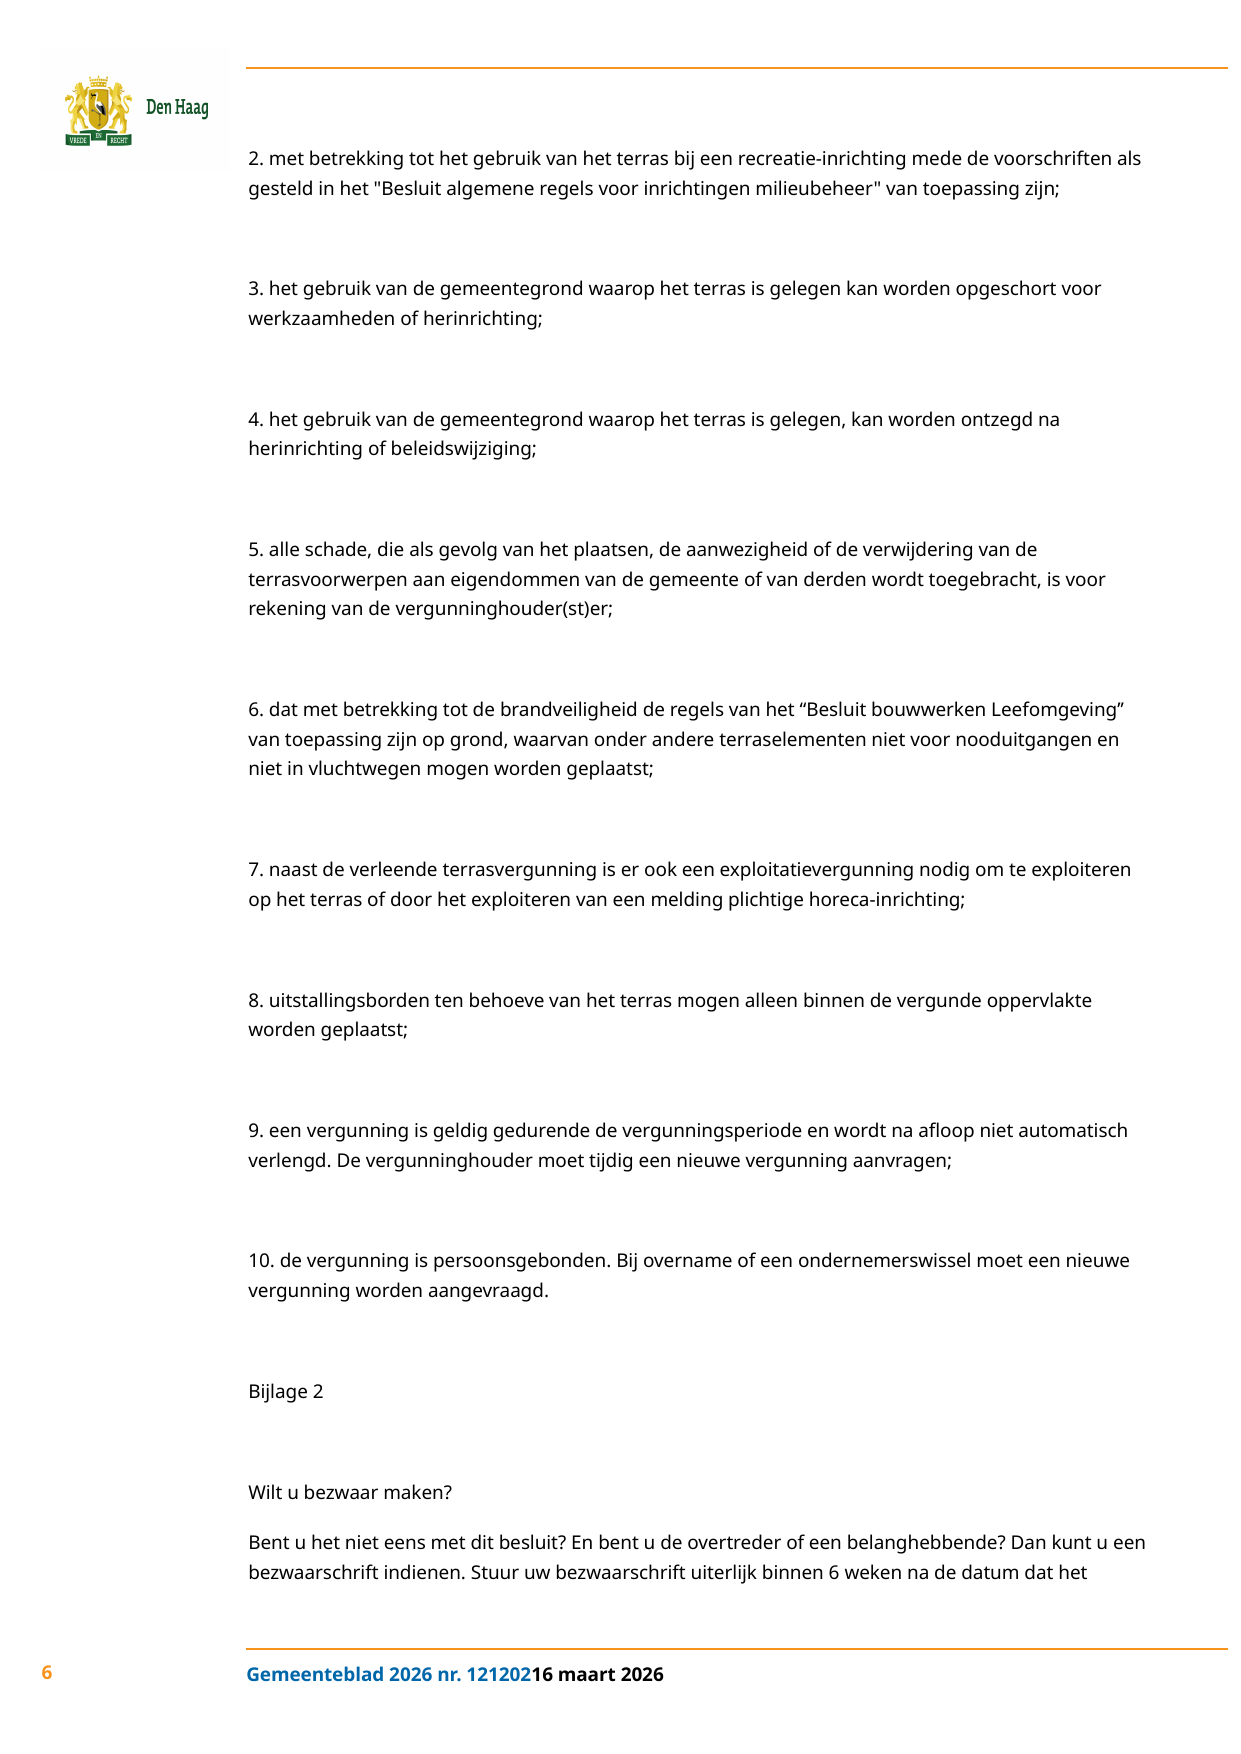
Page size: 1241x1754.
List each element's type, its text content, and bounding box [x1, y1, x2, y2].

text 7. naast de verleende terrasvergunning is er ook een exploitatievergunning nodig om te exploiteren op het terras of door het exploiteren van een melding plichtige horeca-inrichting; [248, 856, 1152, 912]
text 2. met betrekking tot het gebruik van het terras bij een recreatie-inrichting mede de voorschriften als gesteld in het "Besluit algemene regels voor inrichtingen milieubeheer" van toepassing zijn; [248, 145, 1152, 201]
text Wilt u bezwaar maken? [248, 1479, 1152, 1505]
text 4. het gebruik van de gemeentegrond waarop het terras is gelegen, kan worden ontzegd na herinrichting of beleidswijziging; [248, 406, 1152, 461]
text 10. de vergunning is persoonsgebonden. Bij overname of een ondernemerswissel moet een nieuwe vergunning worden aangevraagd. [248, 1248, 1152, 1303]
text 6. dat met betrekking tot de brandveiligheid de regels van het “Besluit bouwwerken Leefomgeving’’ van toepassing zijn op grond, waarvan onder andere terraselementen niet voor nooduitgangen en niet in vluchtwegen mogen worden geplaatst; [248, 696, 1152, 781]
text Bijlage 2 [248, 1378, 1152, 1404]
picture [41, 47, 231, 172]
text 5. alle schade, die als gevolg van het plaatsen, de aanwezigheid of de verwijdering van de terrasvoorwerpen aan eigendommen van de gemeente of van derden wordt toegebracht, is voor rekening van de vergunninghouder(st)er; [248, 536, 1152, 621]
text 9. een vergunning is geldig gedurende de vergunningsperiode en wordt na afloop niet automatisch verlengd. De vergunninghouder moet tijdig een nieuwe vergunning aanvragen; [248, 1117, 1152, 1173]
text 8. uitstallingsborden ten behoeve van het terras mogen alleen binnen de vergunde oppervlakte worden geplaatst; [248, 987, 1152, 1042]
text Bent u het niet eens met dit besluit? En bent u de overtreder of een belanghebbende? Dan kunt u een bezwaarschrift indienen. Stuur uw bezwaarschrift uiterlijk binnen 6 weken na de datum dat het [248, 1529, 1152, 1585]
text 3. het gebruik van de gemeentegrond waarop het terras is gelegen kan worden opgeschort voor werkzaamheden of herinrichting; [248, 276, 1152, 331]
